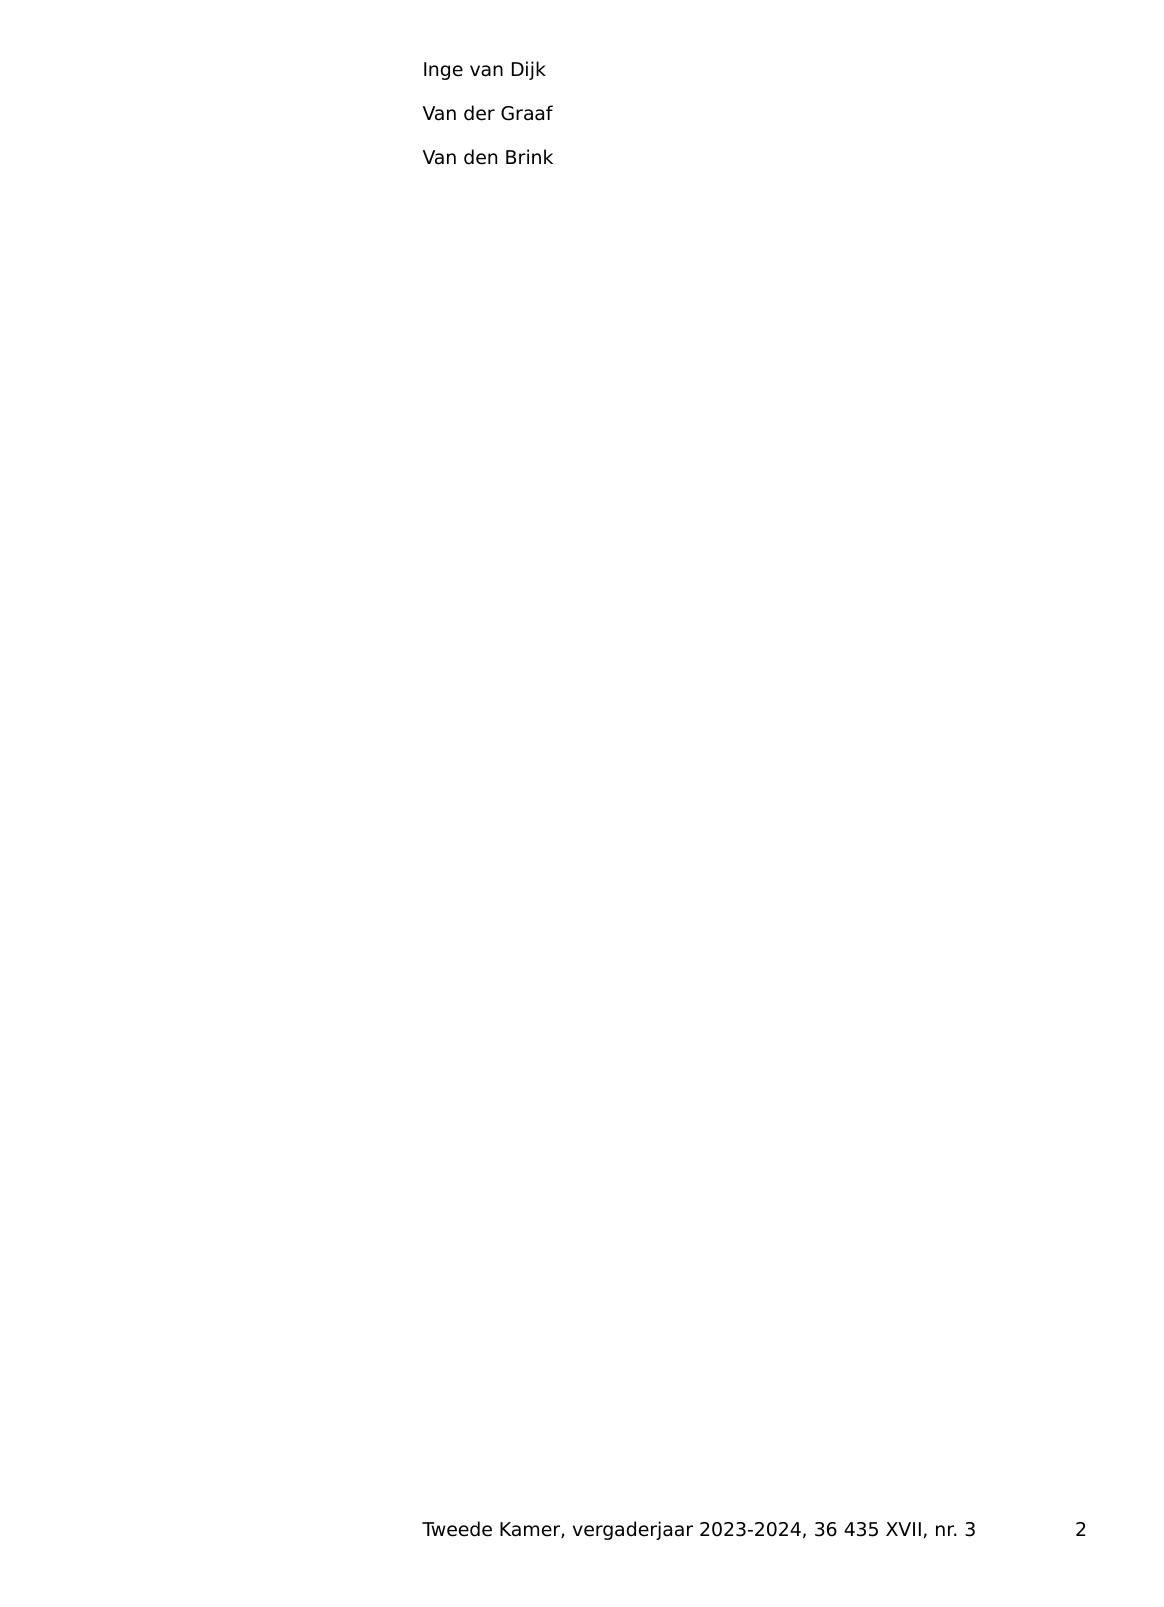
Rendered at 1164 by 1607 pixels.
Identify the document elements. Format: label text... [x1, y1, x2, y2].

text Inge van Dijk Van der Graaf Van den Brink [422, 59, 1087, 169]
